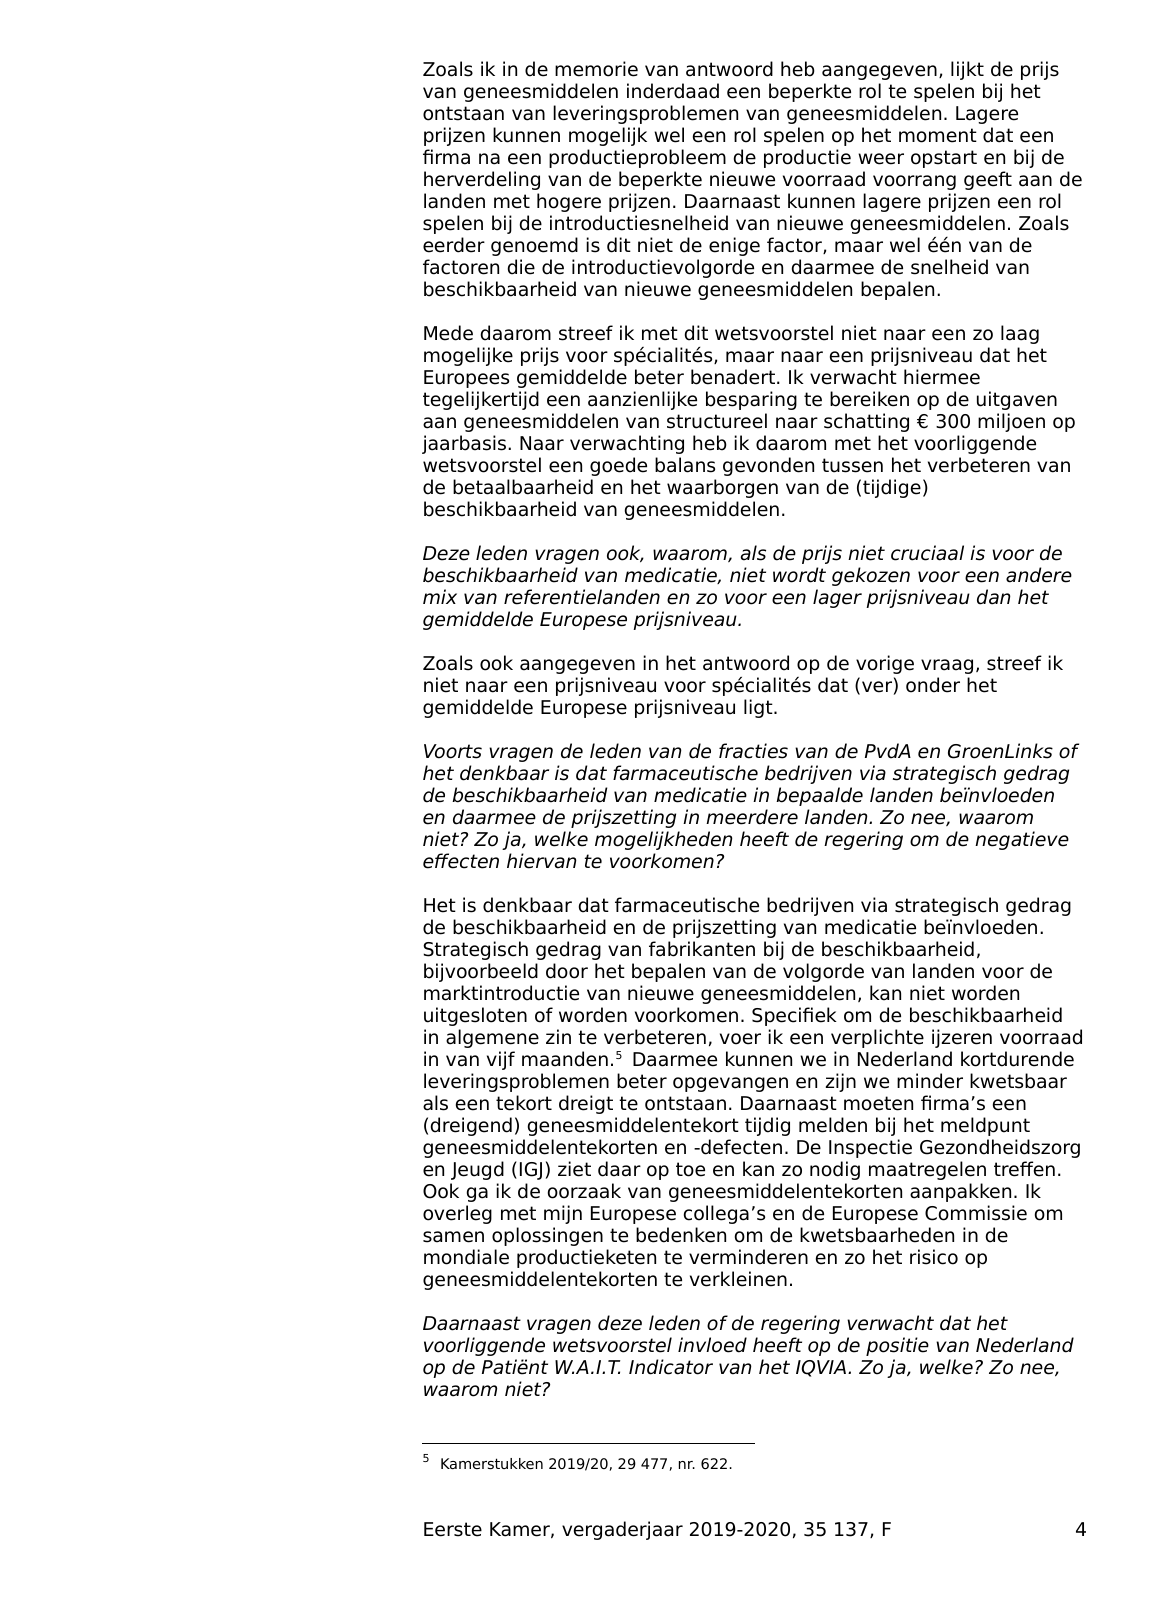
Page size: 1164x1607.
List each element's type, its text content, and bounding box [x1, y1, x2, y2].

text Kamerstukken 2019/20, 29 477, nr. 622. [422, 1452, 1087, 1474]
text Zoals ik in de memorie van antwoord heb aangegeven, lijkt de prijs van geneesmiddelen inderdaad een beperkte rol te spelen bij het ontstaan van leveringsproblemen van geneesmiddelen. Lagere prijzen kunnen mogelijk wel een rol spelen op het moment dat een firma na een productieprobleem de productie weer opstart en bij de herverdeling van de beperkte nieuwe voorraad voorrang geeft aan de landen met hogere prijzen. Daarnaast kunnen lagere prijzen een rol spelen bij de introductiesnelheid van nieuwe geneesmiddelen. Zoals eerder genoemd is dit niet de enige factor, maar wel één van de factoren die de introductievolgorde en daarmee de snelheid van beschikbaarheid van nieuwe geneesmiddelen bepalen. [422, 59, 1087, 301]
text Het is denkbaar dat farmaceutische bedrijven via strategisch gedrag de beschikbaarheid en de prijszetting van medicatie beïnvloeden. Strategisch gedrag van fabrikanten bij de beschikbaarheid, bijvoorbeeld door het bepalen van de volgorde van landen voor de marktintroductie van nieuwe geneesmiddelen, kan niet worden uitgesloten of worden voorkomen. Specifiek om de beschikbaarheid in algemene zin te verbeteren, voer ik een verplichte ijzeren voorraad in van vijf maanden. Daarmee kunnen we in Nederland kortdurende leveringsproblemen beter opgevangen en zijn we minder kwetsbaar als een tekort dreigt te ontstaan. Daarnaast moeten firma’s een (dreigend) geneesmiddelentekort tijdig melden bij het meldpunt geneesmiddelentekorten en -defecten. De Inspectie Gezondheidszorg en Jeugd (IGJ) ziet daar op toe en kan zo nodig maatregelen treffen. Ook ga ik de oorzaak van geneesmiddelentekorten aanpakken. Ik overleg met mijn Europese collega’s en de Europese Commissie om samen oplossingen te bedenken om de kwetsbaarheden in de mondiale productieketen te verminderen en zo het risico op geneesmiddelentekorten te verkleinen. [422, 895, 1087, 1291]
text Daarnaast vragen deze leden of de regering verwacht dat het voorliggende wetsvoorstel invloed heeft op de positie van Nederland op de Patiënt W.A.I.T. Indicator van het IQVIA. Zo ja, welke? Zo nee, waarom niet? [422, 1313, 1087, 1401]
text Zoals ook aangegeven in het antwoord op de vorige vraag, streef ik niet naar een prijsniveau voor spécialités dat (ver) onder het gemiddelde Europese prijsniveau ligt. [422, 653, 1087, 719]
text Mede daarom streef ik met dit wetsvoorstel niet naar een zo laag mogelijke prijs voor spécialités, maar naar een prijsniveau dat het Europees gemiddelde beter benadert. Ik verwacht hiermee tegelijkertijd een aanzienlijke besparing te bereiken op de uitgaven aan geneesmiddelen van structureel naar schatting € 300 miljoen op jaarbasis. Naar verwachting heb ik daarom met het voorliggende wetsvoorstel een goede balans gevonden tussen het verbeteren van de betaalbaarheid en het waarborgen van de (tijdige) beschikbaarheid van geneesmiddelen. [422, 323, 1087, 521]
text Deze leden vragen ook, waarom, als de prijs niet cruciaal is voor de beschikbaarheid van medicatie, niet wordt gekozen voor een andere mix van referentielanden en zo voor een lager prijsniveau dan het gemiddelde Europese prijsniveau. [422, 543, 1087, 631]
text Voorts vragen de leden van de fracties van de PvdA en GroenLinks of het denkbaar is dat farmaceutische bedrijven via strategisch gedrag de beschikbaarheid van medicatie in bepaalde landen beïnvloeden en daarmee de prijszetting in meerdere landen. Zo nee, waarom niet? Zo ja, welke mogelijkheden heeft de regering om de negatieve effecten hiervan te voorkomen? [422, 741, 1087, 873]
